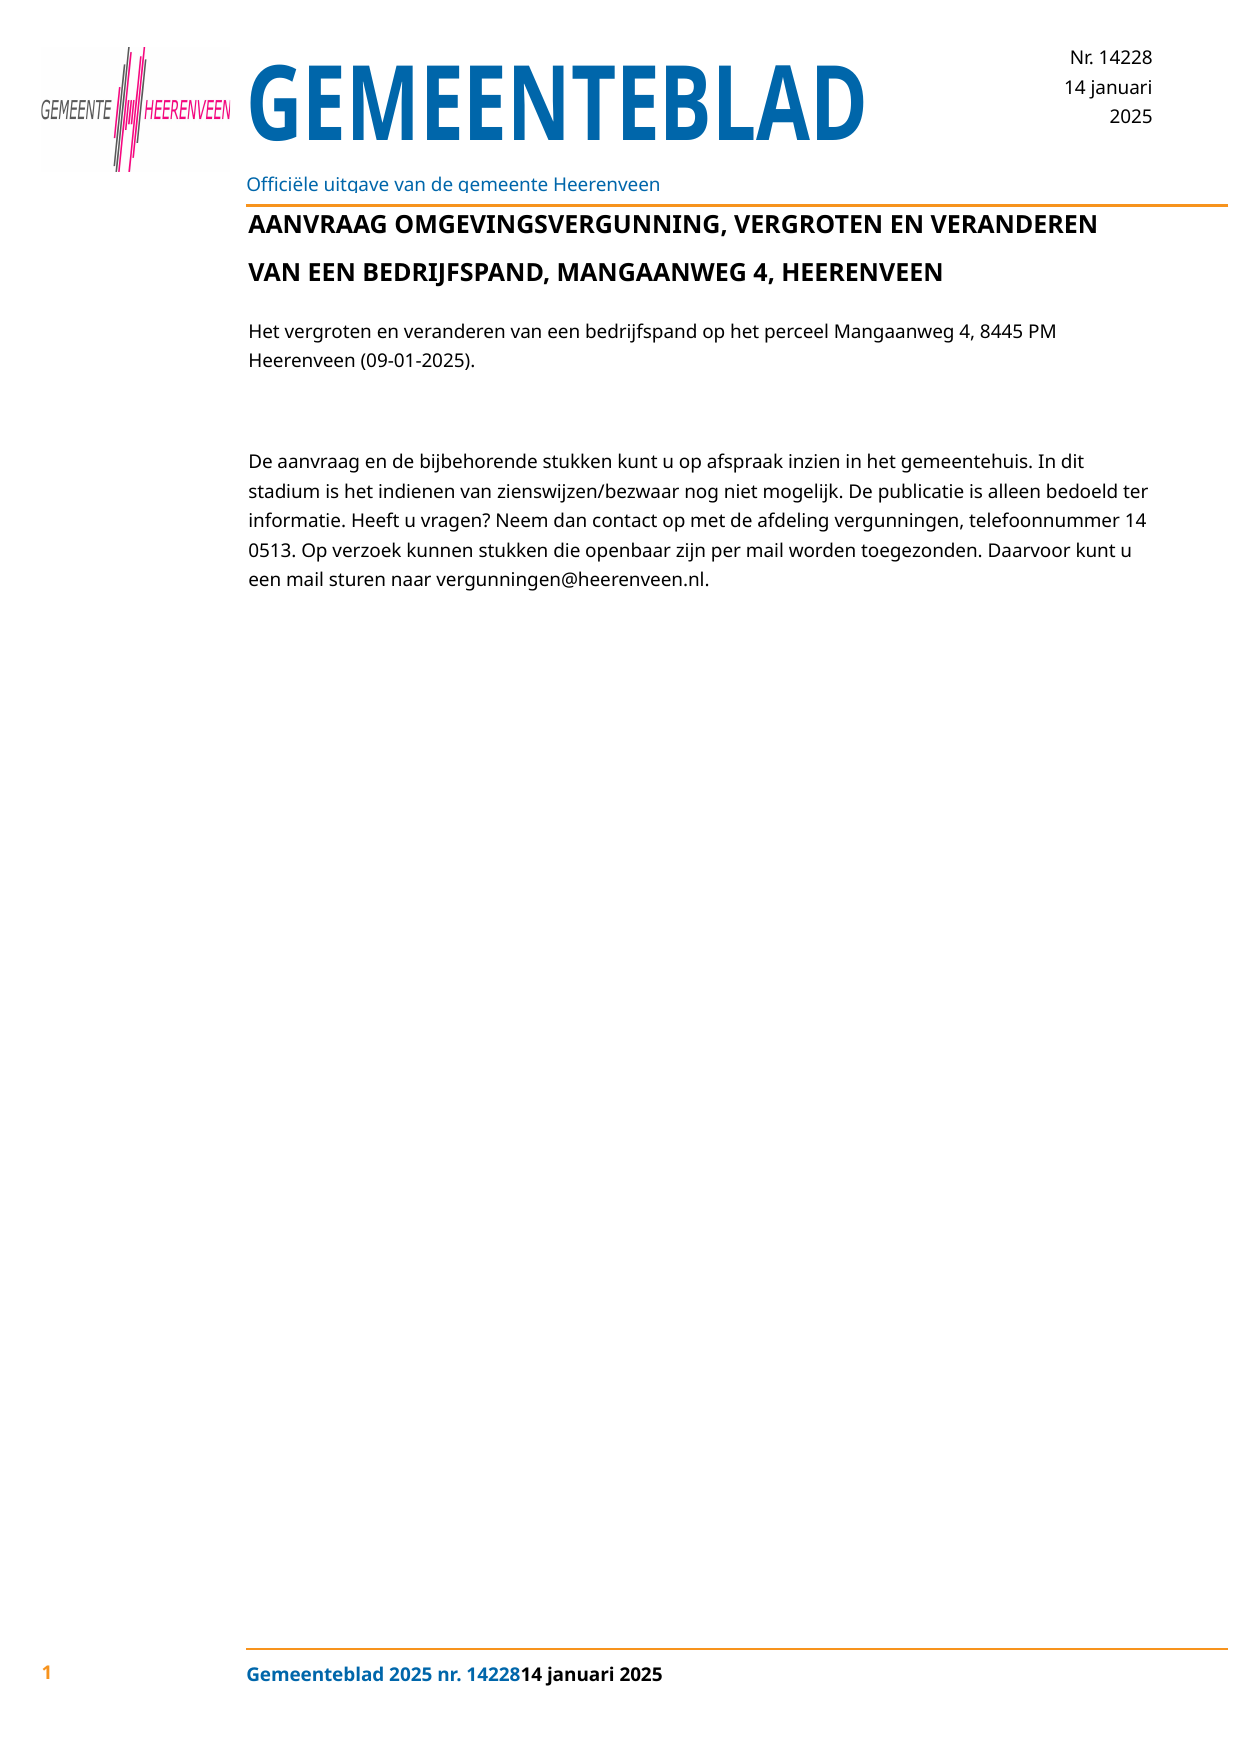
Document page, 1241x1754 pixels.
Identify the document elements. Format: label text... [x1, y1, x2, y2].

picture [41, 47, 231, 172]
text De aanvraag en de bijbehorende stukken kunt u op afspraak inzien in het gemeentehuis. In dit stadium is het indienen van zienswijzen/bezwaar nog niet mogelijk. De publicatie is alleen bedoeld ter informatie. Heeft u vragen? Neem dan contact op met de afdeling vergunningen, telefoonnummer 14 0513. Op verzoek kunnen stukken die openbaar zijn per mail worden toegezonden. Daarvoor kunt u een mail sturen naar vergunningen@heerenveen.nl. [248, 448, 1152, 592]
text AANVRAAG OMGEVINGSVERGUNNING, VERGROTEN EN VERANDEREN VAN EEN BEDRIJFSPAND, MANGAANWEG 4, HEERENVEEN [248, 207, 1152, 288]
text Het vergroten en veranderen van een bedrijfspand op het perceel Mangaanweg 4, 8445 PM Heerenveen (09-01-2025). [248, 318, 1152, 373]
